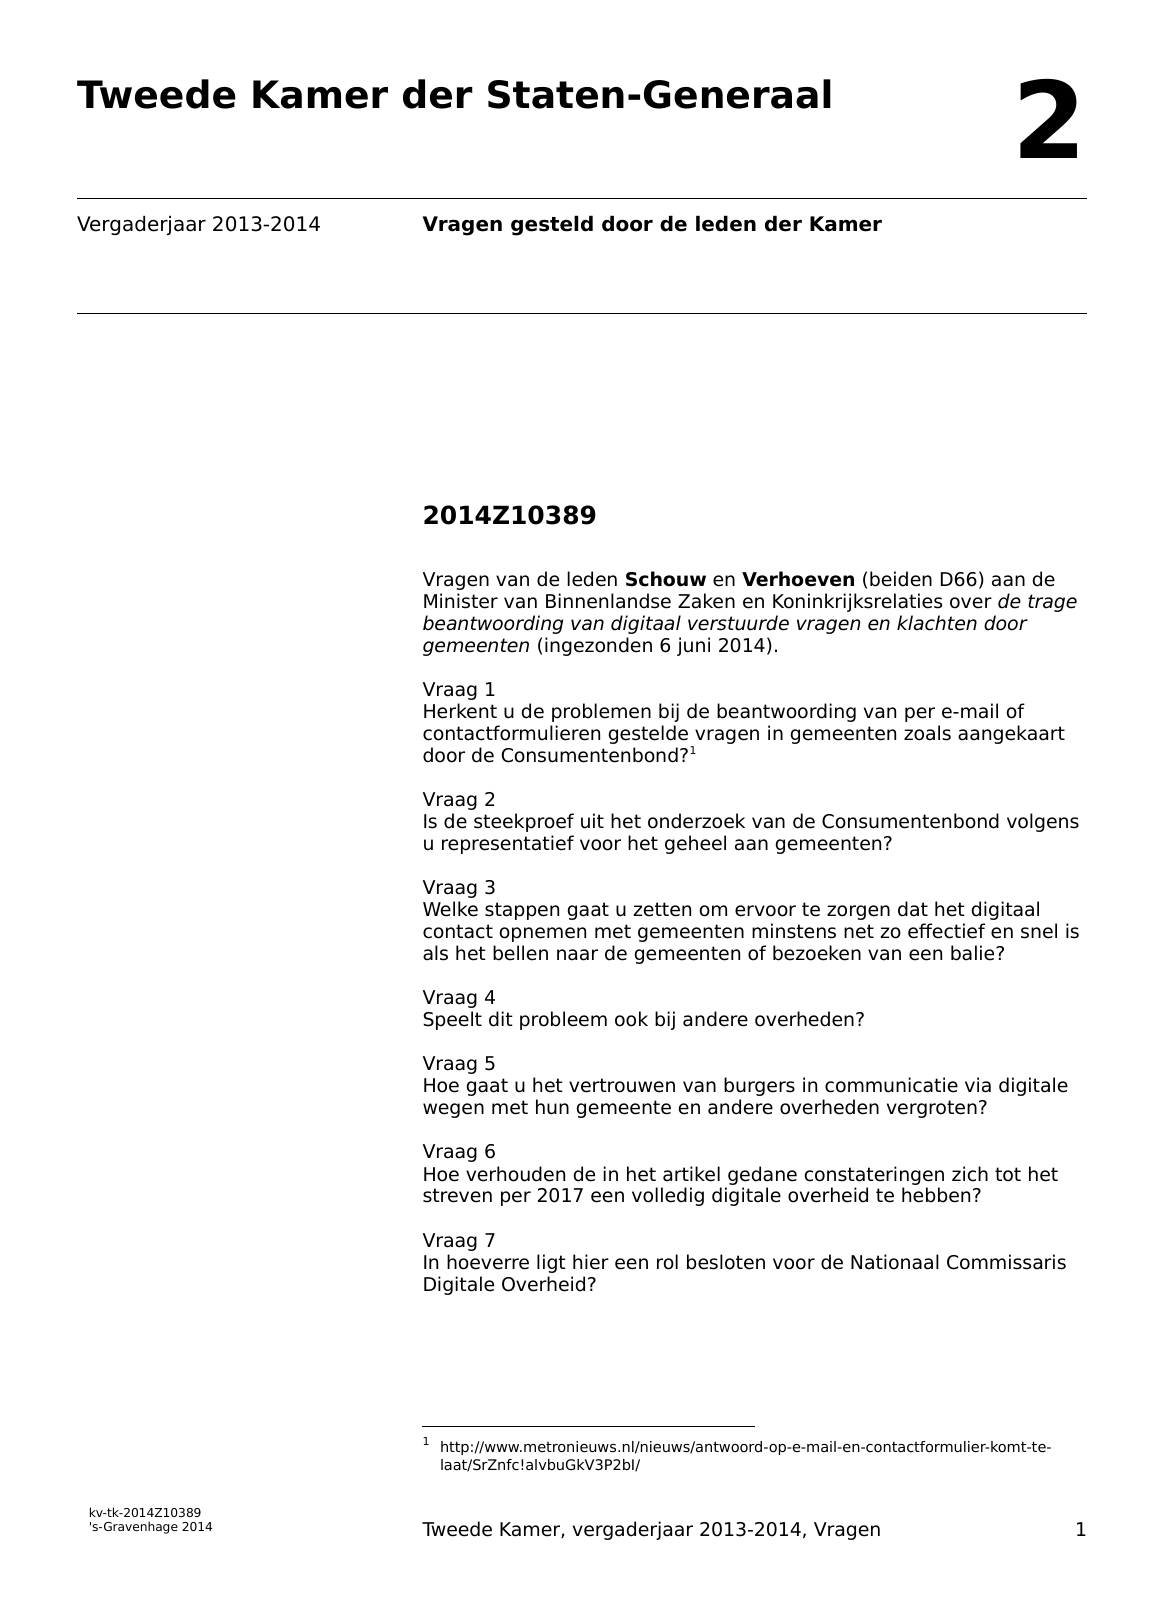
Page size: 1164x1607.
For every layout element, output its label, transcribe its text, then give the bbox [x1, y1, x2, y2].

text 2014Z10389 [422, 501, 1087, 531]
text Vraag 2 [422, 789, 1087, 811]
text Vraag 1 [422, 679, 1087, 701]
text Herkent u de problemen bij de beantwoording van per e-mail of contactformulieren gestelde vragen in gemeenten zoals aangekaart door de Consumentenbond? [422, 701, 1087, 767]
table_cell Vragen gesteld door de leden der Kamer [422, 199, 1087, 313]
text Vraag 7 [422, 1229, 1087, 1252]
table_cell Vergaderjaar 2013-2014 [77, 199, 422, 313]
table_header Tweede Kamer der Staten-Generaal [77, 59, 886, 198]
text Vraag 4 [422, 987, 1087, 1009]
text Hoe verhouden de in het artikel gedane constateringen zich tot het streven per 2017 een volledig digitale overheid te hebben? [422, 1163, 1087, 1207]
text kv-tk-2014Z10389 [88, 1506, 323, 1520]
text Speelt dit probleem ook bij andere overheden? [422, 1009, 1087, 1031]
text Vraag 3 [422, 877, 1087, 899]
text 's-Gravenhage 2014 [88, 1520, 323, 1534]
text Welke stappen gaat u zetten om ervoor te zorgen dat het digitaal contact opnemen met gemeenten minstens net zo effectief en snel is als het bellen naar de gemeenten of bezoeken van een balie? [422, 899, 1087, 965]
table_header 2 [886, 59, 1087, 198]
text Hoe gaat u het vertrouwen van burgers in communicatie via digitale wegen met hun gemeente en andere overheden vergroten? [422, 1075, 1087, 1119]
text Vraag 6 [422, 1141, 1087, 1163]
text In hoeverre ligt hier een rol besloten voor de Nationaal Commissaris Digitale Overheid? [422, 1252, 1087, 1296]
text http://www.metronieuws.nl/nieuws/antwoord-op-e-mail-en-contactformulier-komt-te-laat/SrZnfc!alvbuGkV3P2bI/ [422, 1435, 1087, 1474]
text Is de steekproef uit het onderzoek van de Consumentenbond volgens u representatief voor het geheel aan gemeenten? [422, 811, 1087, 855]
text Vragen van de leden Schouw en Verhoeven (beiden D66) aan de Minister van Binnenlandse Zaken en Koninkrijksrelaties over de trage beantwoording van digitaal verstuurde vragen en klachten door gemeenten (ingezonden 6 juni 2014). [422, 569, 1087, 657]
text Vraag 5 [422, 1053, 1087, 1075]
